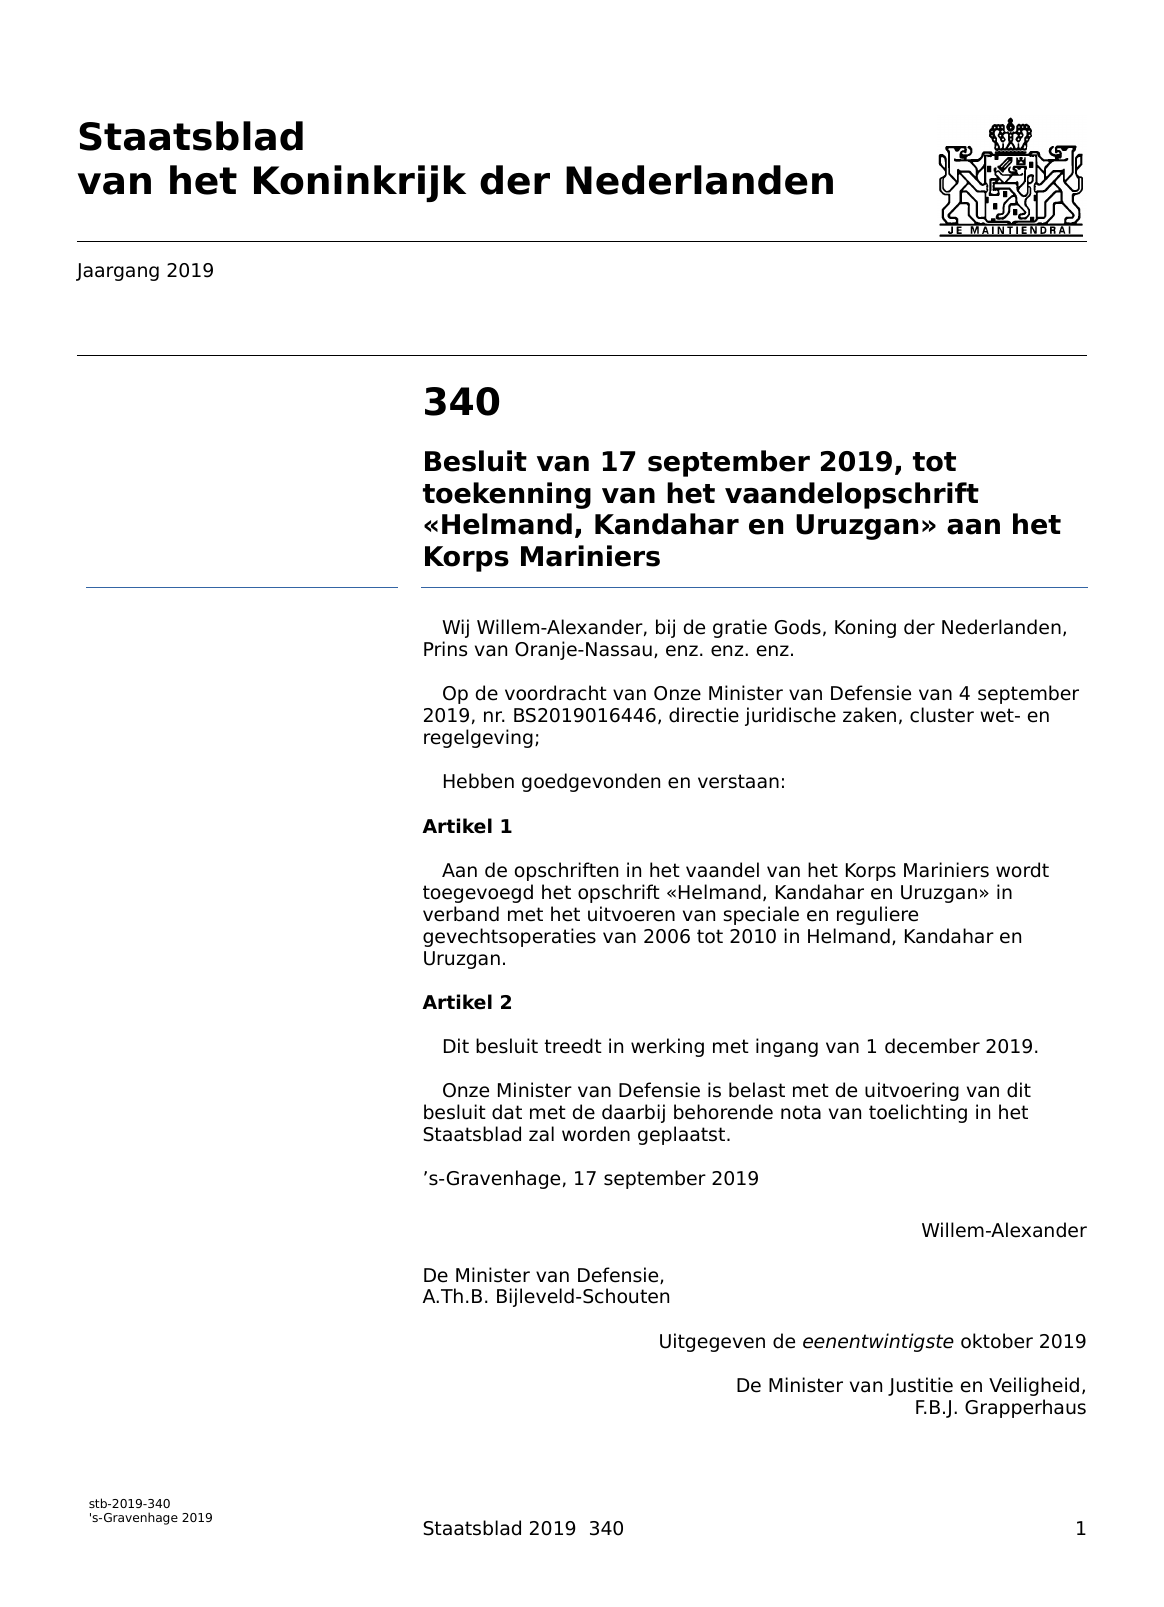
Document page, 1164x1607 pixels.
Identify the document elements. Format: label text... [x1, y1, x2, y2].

text Op de voordracht van Onze Minister van Defensie van 4 september 2019, nr. BS2019016446, directie juridische zaken, cluster wet- en regelgeving; [422, 683, 1087, 749]
text De Minister van Justitie en Veiligheid, F.B.J. Grapperhaus [422, 1375, 1087, 1419]
text Besluit van 17 september 2019, tot toekenning van het vaandelopschrift «Helmand, Kandahar en Uruzgan» aan het Korps Mariniers [422, 447, 1087, 573]
subtitle 340 [422, 381, 1087, 424]
text Onze Minister van Defensie is belast met de uitvoering van dit besluit dat met de daarbij behorende nota van toelichting in het Staatsblad zal worden geplaatst. [422, 1080, 1087, 1146]
text De Minister van Defensie, A.Th.B. Bijleveld-Schouten [422, 1264, 1087, 1308]
text stb-2019-340 [88, 1497, 323, 1511]
picture [936, 115, 1087, 240]
table_header [886, 100, 1087, 241]
text Aan de opschriften in het vaandel van het Korps Mariniers wordt toegevoegd het opschrift «Helmand, Kandahar en Uruzgan» in verband met het uitvoeren van speciale en reguliere gevechtsoperaties van 2006 tot 2010 in Helmand, Kandahar en Uruzgan. [422, 860, 1087, 970]
table_header Staatsblad van het Koninkrijk der Nederlanden [77, 100, 886, 241]
text ’s-Gravenhage, 17 september 2019 [422, 1168, 1087, 1190]
text Dit besluit treedt in werking met ingang van 1 december 2019. [422, 1036, 1087, 1058]
text Uitgegeven de eenentwintigste oktober 2019 [422, 1331, 1087, 1353]
subtitle Artikel 1 [422, 816, 1087, 838]
text Wij Willem-Alexander, bij de gratie Gods, Koning der Nederlanden, Prins van Oranje-Nassau, enz. enz. enz. [422, 617, 1087, 661]
subtitle Artikel 2 [422, 992, 1087, 1014]
text Hebben goedgevonden en verstaan: [422, 771, 1087, 793]
table_cell Jaargang 2019 [77, 242, 1087, 355]
text Willem-Alexander [422, 1220, 1087, 1242]
text 's-Gravenhage 2019 [88, 1511, 323, 1525]
